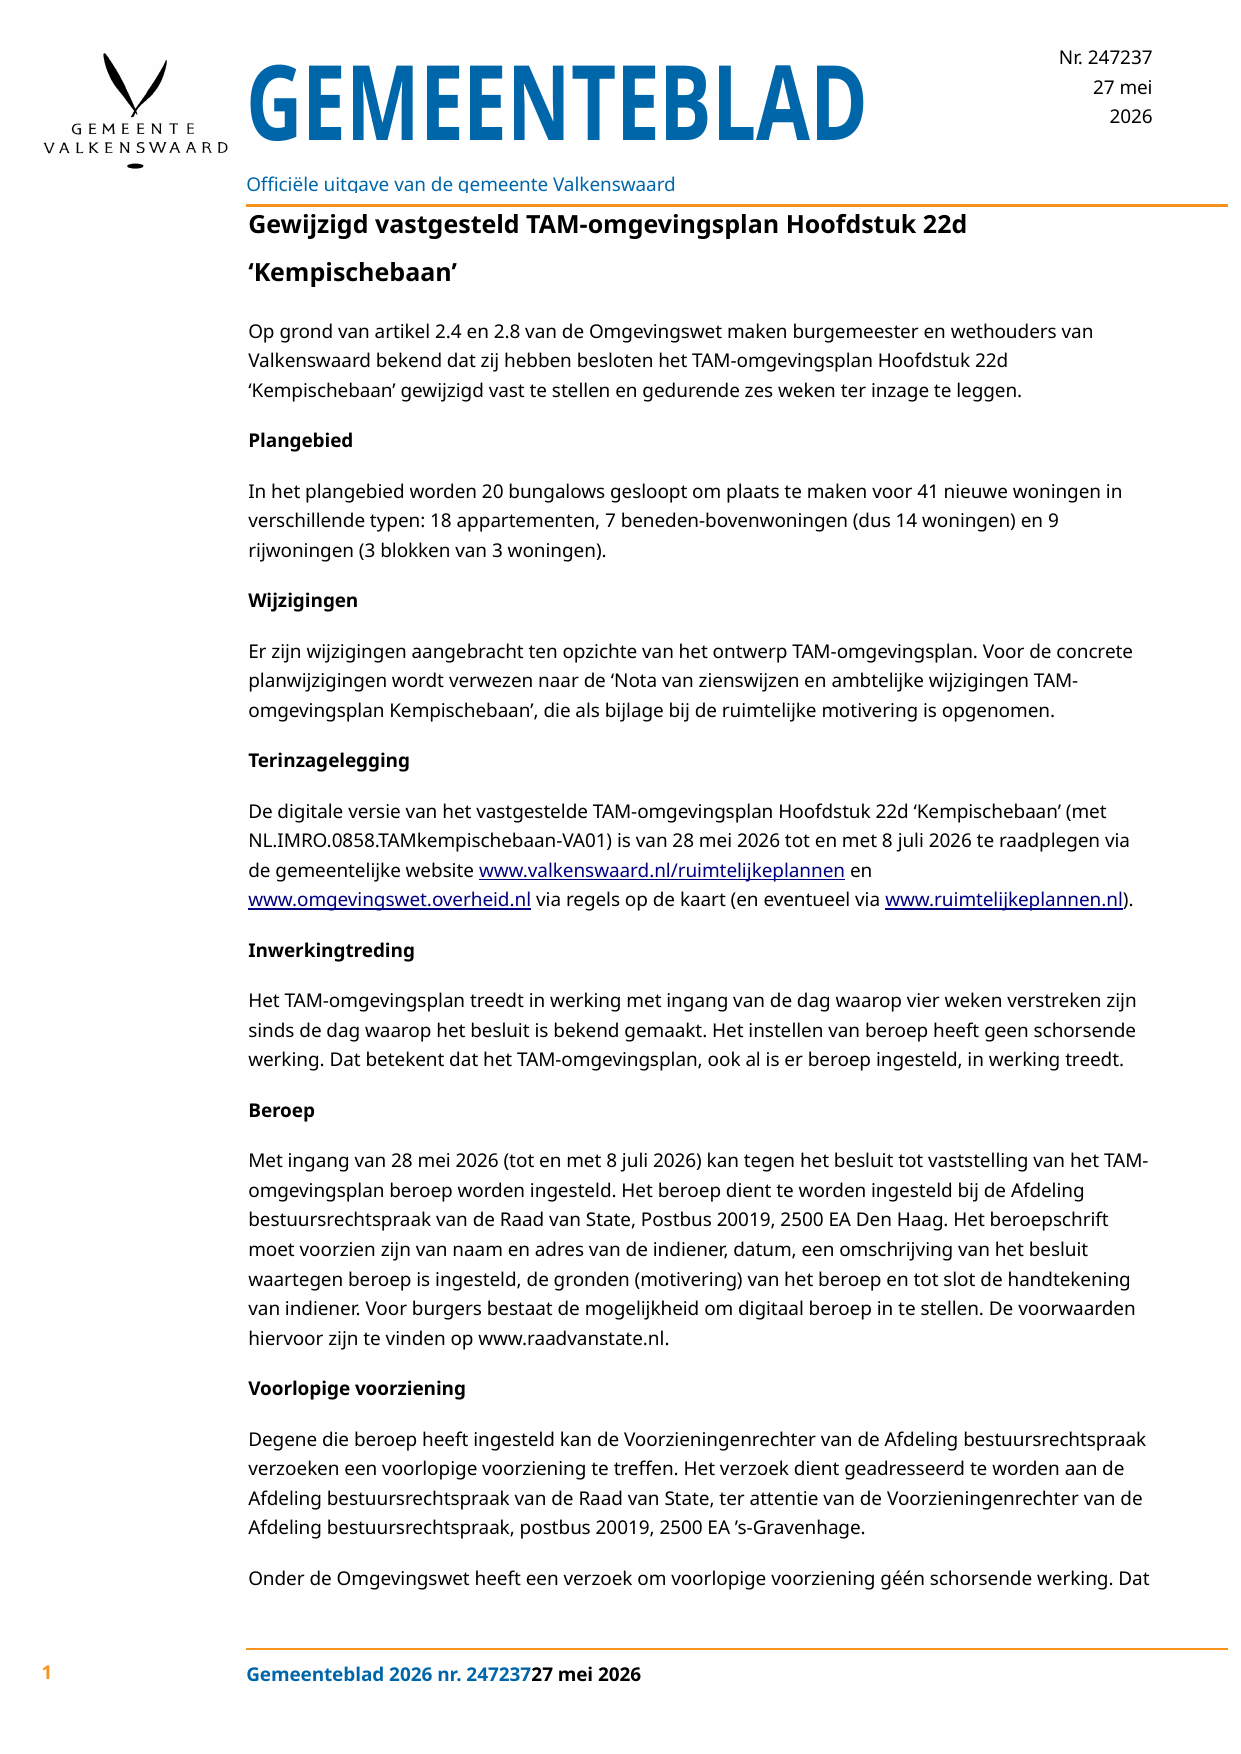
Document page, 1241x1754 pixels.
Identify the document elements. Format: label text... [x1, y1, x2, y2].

text Voorlopige voorziening [248, 1375, 1152, 1401]
text Inwerkingtreding [248, 937, 1152, 963]
text Terinzagelegging [248, 747, 1152, 773]
text Met ingang van 28 mei 2026 (tot en met 8 juli 2026) kan tegen het besluit tot vaststelling van het TAM-omgevingsplan beroep worden ingesteld. Het beroep dient te worden ingesteld bij de Afdeling bestuursrechtspraak van de Raad van State, Postbus 20019, 2500 EA Den Haag. Het beroepschrift moet voorzien zijn van naam en adres van de indiener, datum, een omschrijving van het besluit waartegen beroep is ingesteld, de gronden (motivering) van het beroep en tot slot de handtekening van indiener. Voor burgers bestaat de mogelijkheid om digitaal beroep in te stellen. De voorwaarden hiervoor zijn te vinden op www.raadvanstate.nl. [248, 1147, 1152, 1351]
text Degene die beroep heeft ingesteld kan de Voorzieningenrechter van de Afdeling bestuursrechtspraak verzoeken een voorlopige voorziening te treffen. Het verzoek dient geadresseerd te worden aan de Afdeling bestuursrechtspraak van de Raad van State, ter attentie van de Voorzieningenrechter van de Afdeling bestuursrechtspraak, postbus 20019, 2500 EA ’s-Gravenhage. [248, 1426, 1152, 1540]
text Beroep [248, 1097, 1152, 1123]
text Het TAM-omgevingsplan treedt in werking met ingang van de dag waarop vier weken verstreken zijn sinds de dag waarop het besluit is bekend gemaakt. Het instellen van beroep heeft geen schorsende werking. Dat betekent dat het TAM-omgevingsplan, ook al is er beroep ingesteld, in werking treedt. [248, 987, 1152, 1072]
picture [41, 47, 231, 172]
text De digitale versie van het vastgestelde TAM-omgevingsplan Hoofdstuk 22d ‘Kempischebaan’ (met NL.IMRO.0858.TAMkempischebaan-VA01) is van 28 mei 2026 tot en met 8 juli 2026 te raadplegen via de gemeentelijke website www.valkenswaard.nl/ruimtelijkeplannen en www.omgevingswet.overheid.nl via regels op de kaart (en eventueel via www.ruimtelijkeplannen.nl). [248, 798, 1152, 912]
text Plangebied [248, 427, 1152, 453]
text Er zijn wijzigingen aangebracht ten opzichte van het ontwerp TAM-omgevingsplan. Voor de concrete planwijzigingen wordt verwezen naar de ‘Nota van zienswijzen en ambtelijke wijzigingen TAM-omgevingsplan Kempischebaan’, die als bijlage bij de ruimtelijke motivering is opgenomen. [248, 638, 1152, 723]
text Gewijzigd vastgesteld TAM-omgevingsplan Hoofdstuk 22d ‘Kempischebaan’ [248, 207, 1152, 288]
text Wijzigingen [248, 587, 1152, 613]
text Onder de Omgevingswet heeft een verzoek om voorlopige voorziening géén schorsende werking. Dat [248, 1565, 1152, 1591]
text In het plangebied worden 20 bungalows gesloopt om plaats te maken voor 41 nieuwe woningen in verschillende typen: 18 appartementen, 7 beneden-bovenwoningen (dus 14 woningen) en 9 rijwoningen (3 blokken van 3 woningen). [248, 478, 1152, 563]
text Op grond van artikel 2.4 en 2.8 van de Omgevingswet maken burgemeester en wethouders van Valkenswaard bekend dat zij hebben besloten het TAM-omgevingsplan Hoofdstuk 22d ‘Kempischebaan’ gewijzigd vast te stellen en gedurende zes weken ter inzage te leggen. [248, 318, 1152, 403]
